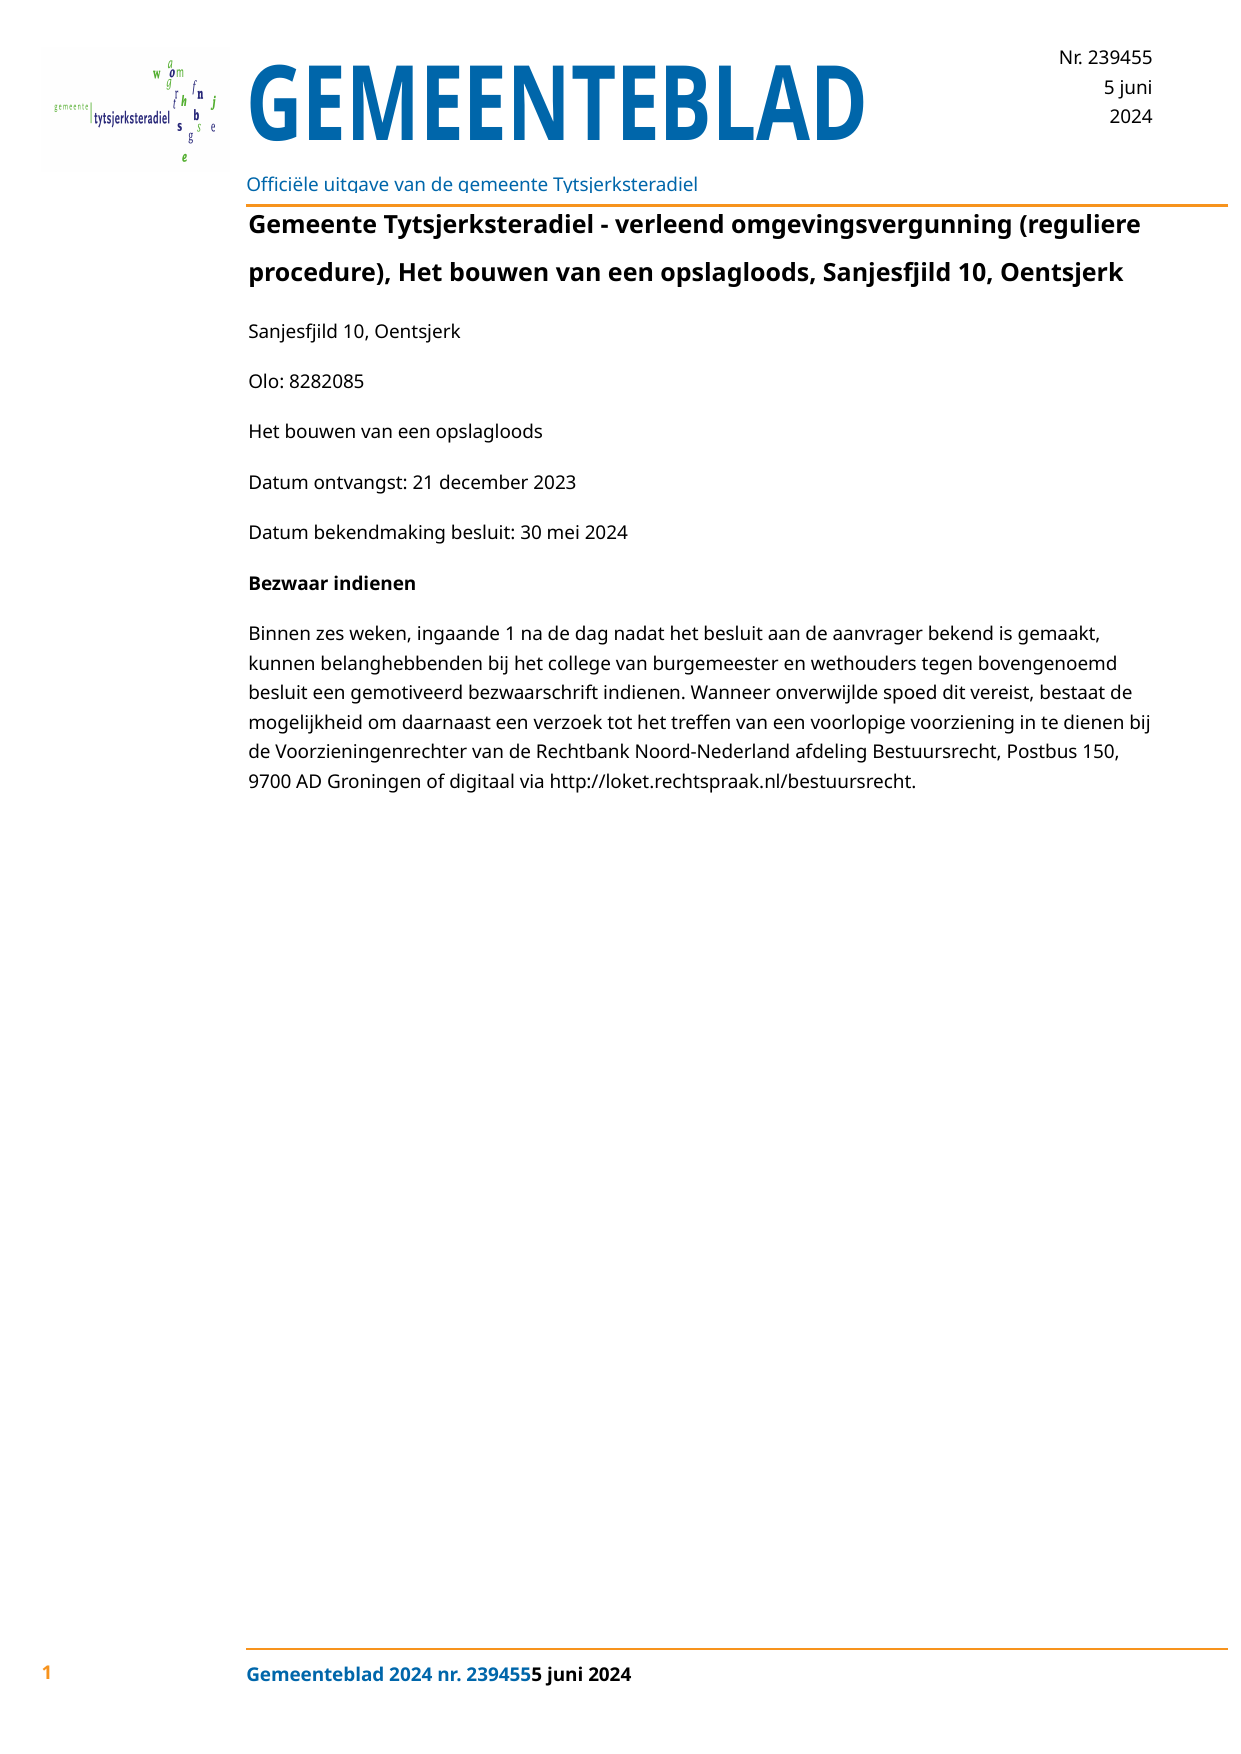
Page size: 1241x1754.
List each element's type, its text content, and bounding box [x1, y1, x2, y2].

text Bezwaar indienen [248, 570, 1152, 596]
text Binnen zes weken, ingaande 1 na de dag nadat het besluit aan de aanvrager bekend is gemaakt, kunnen belanghebbenden bij het college van burgemeester en wethouders tegen bovengenoemd besluit een gemotiveerd bezwaarschrift indienen. Wanneer onverwijlde spoed dit vereist, bestaat de mogelijkheid om daarnaast een verzoek tot het treffen van een voorlopige voorziening in te dienen bij de Voorzieningenrechter van de Rechtbank Noord-Nederland afdeling Bestuursrecht, Postbus 150, 9700 AD Groningen of digitaal via http://loket.rechtspraak.nl/bestuursrecht. [248, 620, 1152, 794]
text Het bouwen van een opslagloods [248, 419, 1152, 444]
text Olo: 8282085 [248, 368, 1152, 394]
picture [41, 47, 231, 172]
text Gemeente Tytsjerksteradiel - verleend omgevingsvergunning (reguliere procedure), Het bouwen van een opslagloods, Sanjesfjild 10, Oentsjerk [248, 207, 1152, 288]
text Datum bekendmaking besluit: 30 mei 2024 [248, 519, 1152, 545]
text Datum ontvangst: 21 december 2023 [248, 469, 1152, 495]
text Sanjesfjild 10, Oentsjerk [248, 318, 1152, 344]
